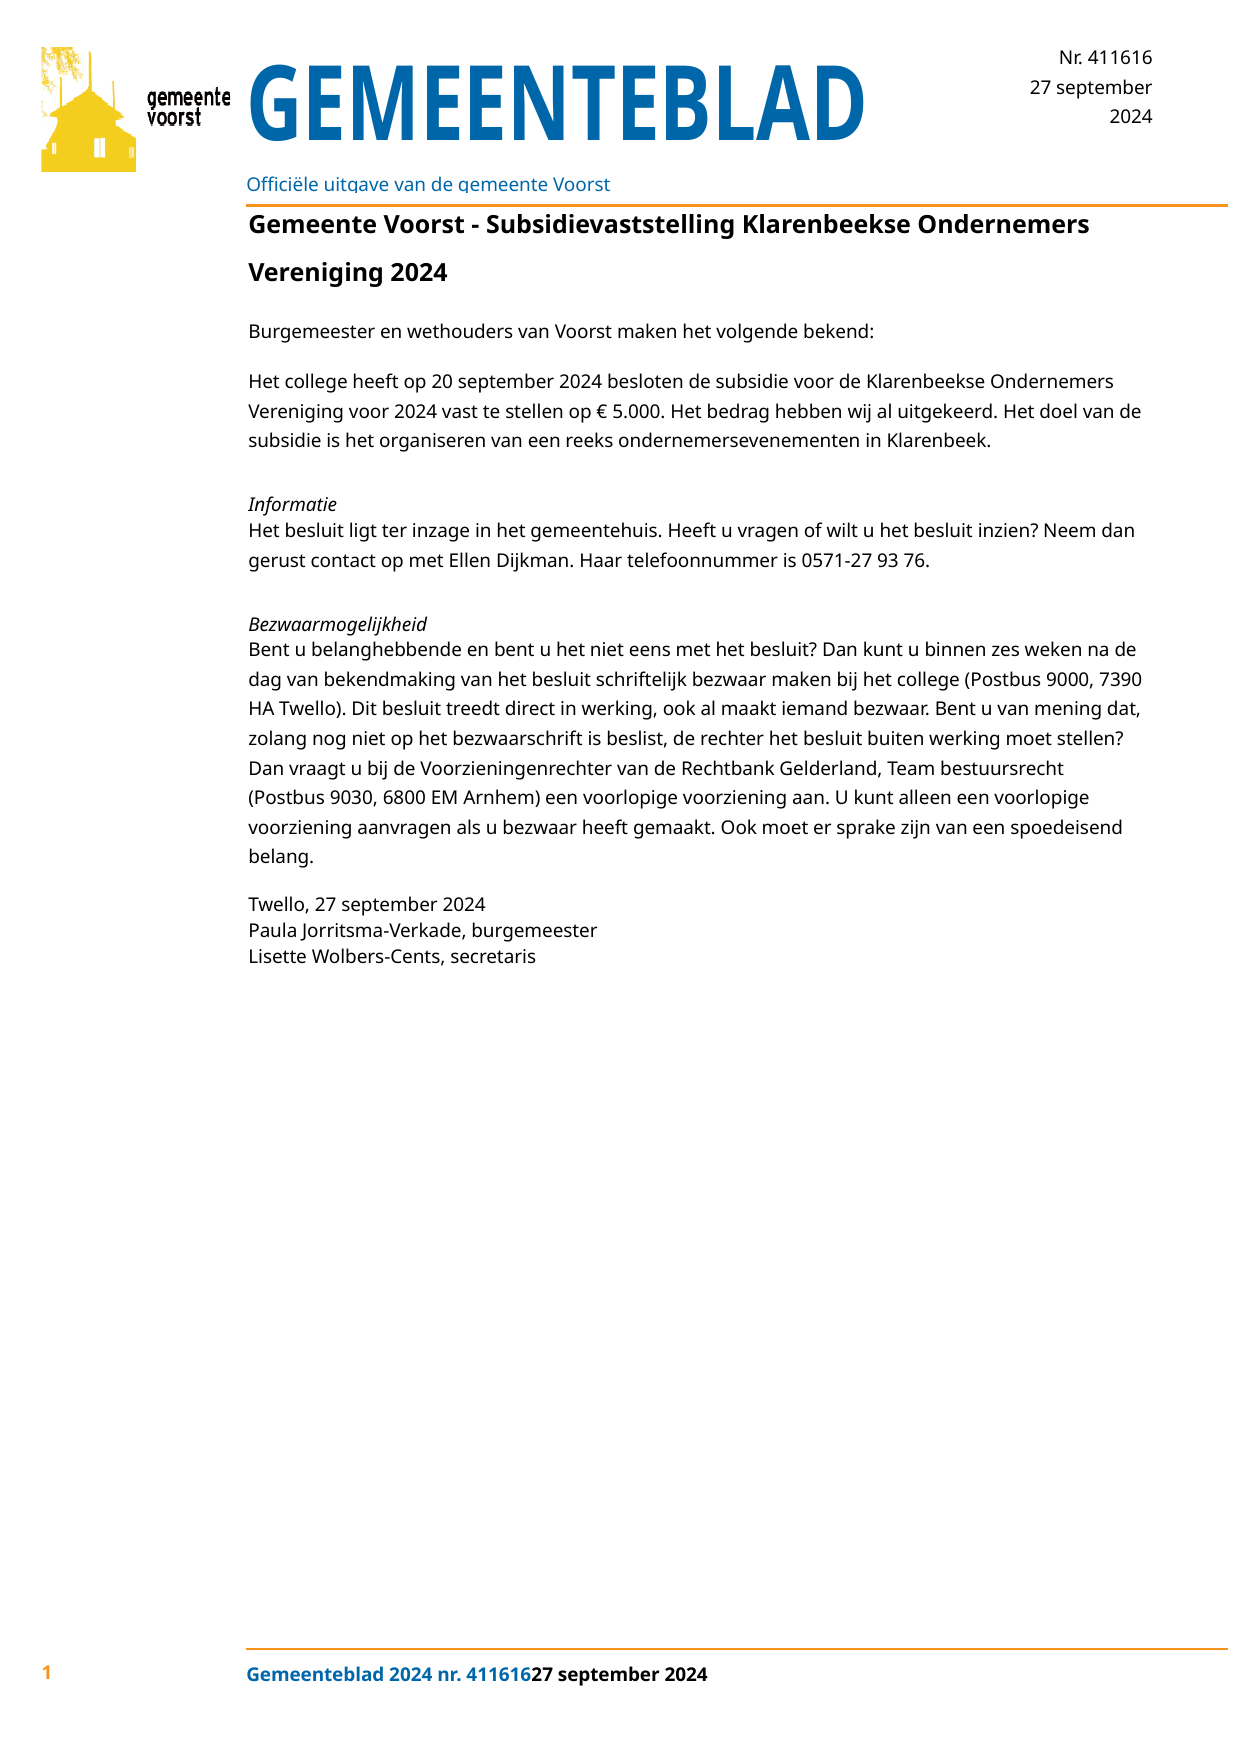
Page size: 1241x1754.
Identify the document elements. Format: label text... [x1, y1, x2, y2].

text Het besluit ligt ter inzage in het gemeentehuis. Heeft u vragen of wilt u het besluit inzien? Neem dan gerust contact op met Ellen Dijkman. Haar telefoonnummer is 0571-27 93 76. [248, 517, 1152, 572]
text Twello, 27 september 2024 [248, 891, 1152, 917]
text Paula Jorritsma-Verkade, burgemeester [248, 917, 1152, 943]
text Bent u belanghebbende en bent u het niet eens met het besluit? Dan kunt u binnen zes weken na de dag van bekendmaking van het besluit schriftelijk bezwaar maken bij het college (Postbus 9000, 7390 HA Twello). Dit besluit treedt direct in werking, ook al maakt iemand bezwaar. Bent u van mening dat, zolang nog niet op het bezwaarschrift is beslist, de rechter het besluit buiten werking moet stellen? Dan vraagt u bij de Voorzieningenrechter van de Rechtbank Gelderland, Team bestuursrecht (Postbus 9030, 6800 EM Arnhem) een voorlopige voorziening aan. U kunt alleen een voorlopige voorziening aanvragen als u bezwaar heeft gemaakt. Ook moet er sprake zijn van een spoedeisend belang. [248, 636, 1152, 869]
text Burgemeester en wethouders van Voorst maken het volgende bekend: [248, 318, 1152, 344]
text Het college heeft op 20 september 2024 besloten de subsidie voor de Klarenbeekse Ondernemers Vereniging voor 2024 vast te stellen op € 5.000. Het bedrag hebben wij al uitgekeerd. Het doel van de subsidie is het organiseren van een reeks ondernemersevenementen in Klarenbeek. [248, 368, 1152, 453]
text Lisette Wolbers-Cents, secretaris [248, 943, 1152, 968]
text Bezwaarmogelijkheid [248, 611, 1152, 636]
picture [41, 47, 231, 172]
text Informatie [248, 491, 1152, 517]
text Gemeente Voorst - Subsidievaststelling Klarenbeekse Ondernemers Vereniging 2024 [248, 207, 1152, 288]
